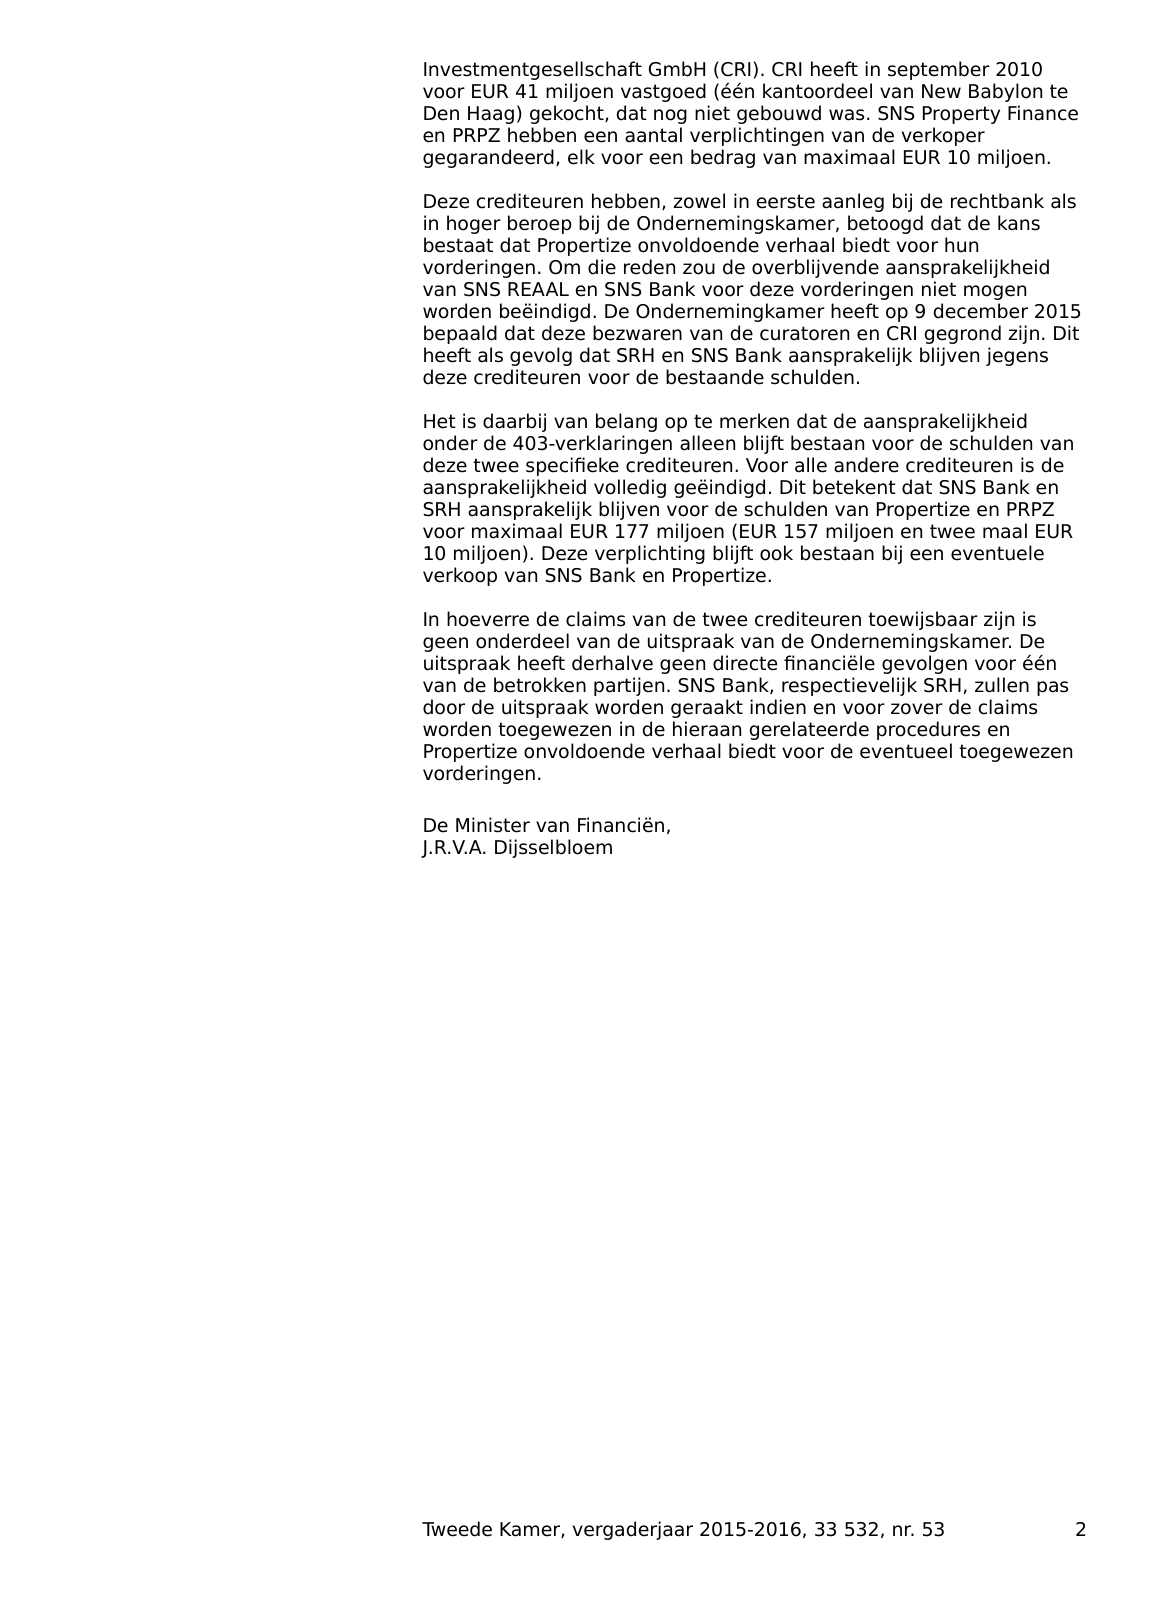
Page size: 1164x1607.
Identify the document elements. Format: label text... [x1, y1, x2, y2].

text De Minister van Financiën, J.R.V.A. Dijsselbloem [422, 815, 1087, 859]
text Het is daarbij van belang op te merken dat de aansprakelijkheid onder de 403-verklaringen alleen blijft bestaan voor de schulden van deze twee specifieke crediteuren. Voor alle andere crediteuren is de aansprakelijkheid volledig geëindigd. Dit betekent dat SNS Bank en SRH aansprakelijk blijven voor de schulden van Propertize en PRPZ voor maximaal EUR 177 miljoen (EUR 157 miljoen en twee maal EUR 10 miljoen). Deze verplichting blijft ook bestaan bij een eventuele verkoop van SNS Bank en Propertize. [422, 411, 1087, 587]
text In hoeverre de claims van de twee crediteuren toewijsbaar zijn is geen onderdeel van de uitspraak van de Ondernemingskamer. De uitspraak heeft derhalve geen directe financiële gevolgen voor één van de betrokken partijen. SNS Bank, respectievelijk SRH, zullen pas door de uitspraak worden geraakt indien en voor zover de claims worden toegewezen in de hieraan gerelateerde procedures en Propertize onvoldoende verhaal biedt voor de eventueel toegewezen vorderingen. [422, 609, 1087, 785]
text Investmentgesellschaft GmbH (CRI). CRI heeft in september 2010 voor EUR 41 miljoen vastgoed (één kantoordeel van New Babylon te Den Haag) gekocht, dat nog niet gebouwd was. SNS Property Finance en PRPZ hebben een aantal verplichtingen van de verkoper gegarandeerd, elk voor een bedrag van maximaal EUR 10 miljoen. [422, 59, 1087, 169]
text Deze crediteuren hebben, zowel in eerste aanleg bij de rechtbank als in hoger beroep bij de Ondernemingskamer, betoogd dat de kans bestaat dat Propertize onvoldoende verhaal biedt voor hun vorderingen. Om die reden zou de overblijvende aansprakelijkheid van SNS REAAL en SNS Bank voor deze vorderingen niet mogen worden beëindigd. De Ondernemingkamer heeft op 9 december 2015 bepaald dat deze bezwaren van de curatoren en CRI gegrond zijn. Dit heeft als gevolg dat SRH en SNS Bank aansprakelijk blijven jegens deze crediteuren voor de bestaande schulden. [422, 191, 1087, 389]
